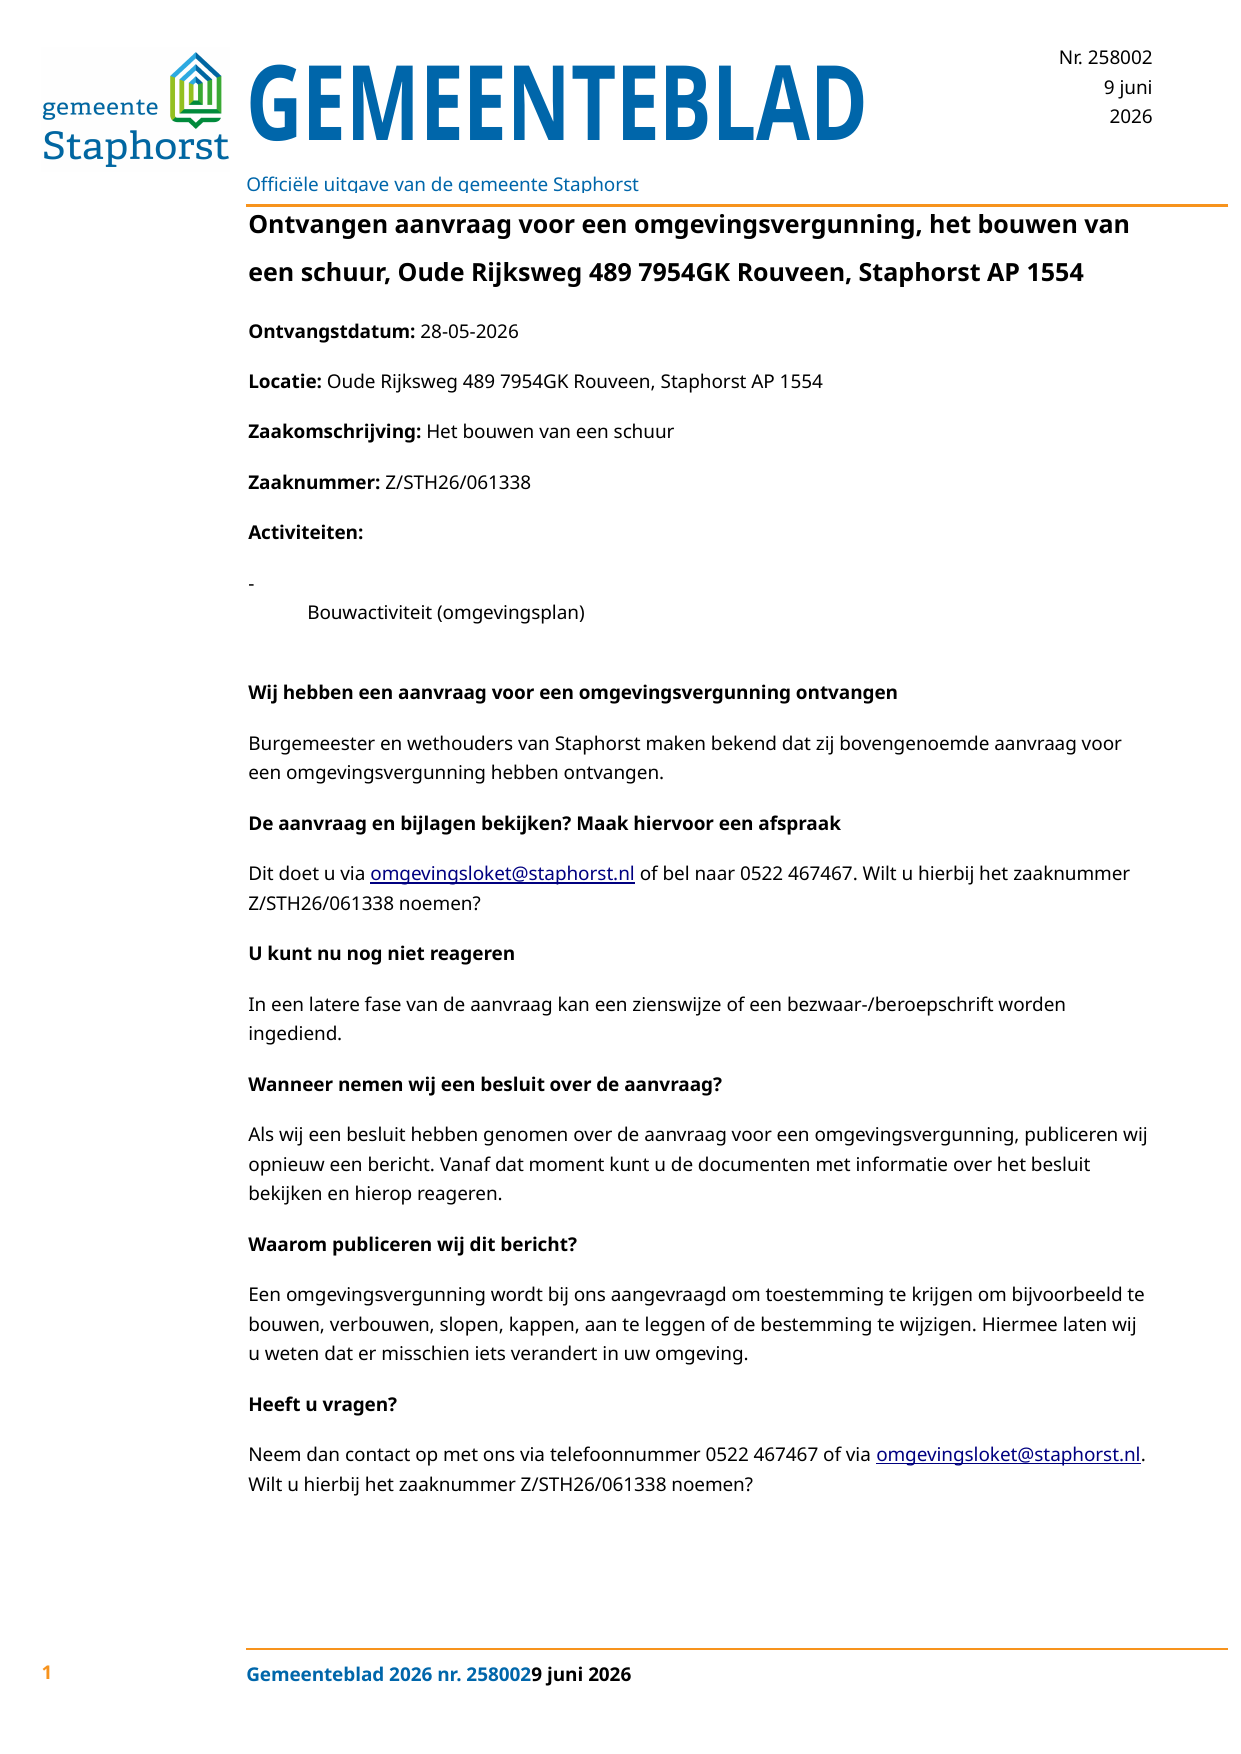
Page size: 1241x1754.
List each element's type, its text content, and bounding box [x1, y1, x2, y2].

text Locatie: Oude Rijksweg 489 7954GK Rouveen, Staphorst AP 1554 [248, 368, 1152, 394]
text Heeft u vragen? [248, 1391, 1152, 1417]
text In een latere fase van de aanvraag kan een zienswijze of een bezwaar-/beroepschrift worden ingediend. [248, 991, 1152, 1046]
text Zaakomschrijving: Het bouwen van een schuur [248, 419, 1152, 444]
list Bouwactiviteit (omgevingsplan) [248, 599, 1152, 625]
text Activiteiten: [248, 519, 1152, 545]
text U kunt nu nog niet reageren [248, 940, 1152, 966]
text Een omgevingsvergunning wordt bij ons aangevraagd om toestemming te krijgen om bijvoorbeeld te bouwen, verbouwen, slopen, kappen, aan te leggen of de bestemming te wijzigen. Hiermee laten wij u weten dat er misschien iets verandert in uw omgeving. [248, 1281, 1152, 1366]
picture [41, 47, 231, 172]
text Zaaknummer: Z/STH26/061338 [248, 469, 1152, 495]
text Waarom publiceren wij dit bericht? [248, 1231, 1152, 1257]
text Ontvangstdatum: 28-05-2026 [248, 318, 1152, 344]
text Ontvangen aanvraag voor een omgevingsvergunning, het bouwen van een schuur, Oude Rijksweg 489 7954GK Rouveen, Staphorst AP 1554 [248, 207, 1152, 288]
text Wij hebben een aanvraag voor een omgevingsvergunning ontvangen [248, 679, 1152, 705]
text Burgemeester en wethouders van Staphorst maken bekend dat zij bovengenoemde aanvraag voor een omgevingsvergunning hebben ontvangen. [248, 730, 1152, 785]
text Wanneer nemen wij een besluit over de aanvraag? [248, 1071, 1152, 1097]
text De aanvraag en bijlagen bekijken? Maak hiervoor een afspraak [248, 810, 1152, 836]
text Dit doet u via omgevingsloket@staphorst.nl of bel naar 0522 467467. Wilt u hierbij het zaaknummer Z/STH26/061338 noemen? [248, 860, 1152, 916]
text Als wij een besluit hebben genomen over de aanvraag voor een omgevingsvergunning, publiceren wij opnieuw een bericht. Vanaf dat moment kunt u de documenten met informatie over het besluit bekijken en hierop reageren. [248, 1121, 1152, 1206]
text Neem dan contact op met ons via telefoonnummer 0522 467467 of via omgevingsloket@staphorst.nl. Wilt u hierbij het zaaknummer Z/STH26/061338 noemen? [248, 1441, 1152, 1497]
